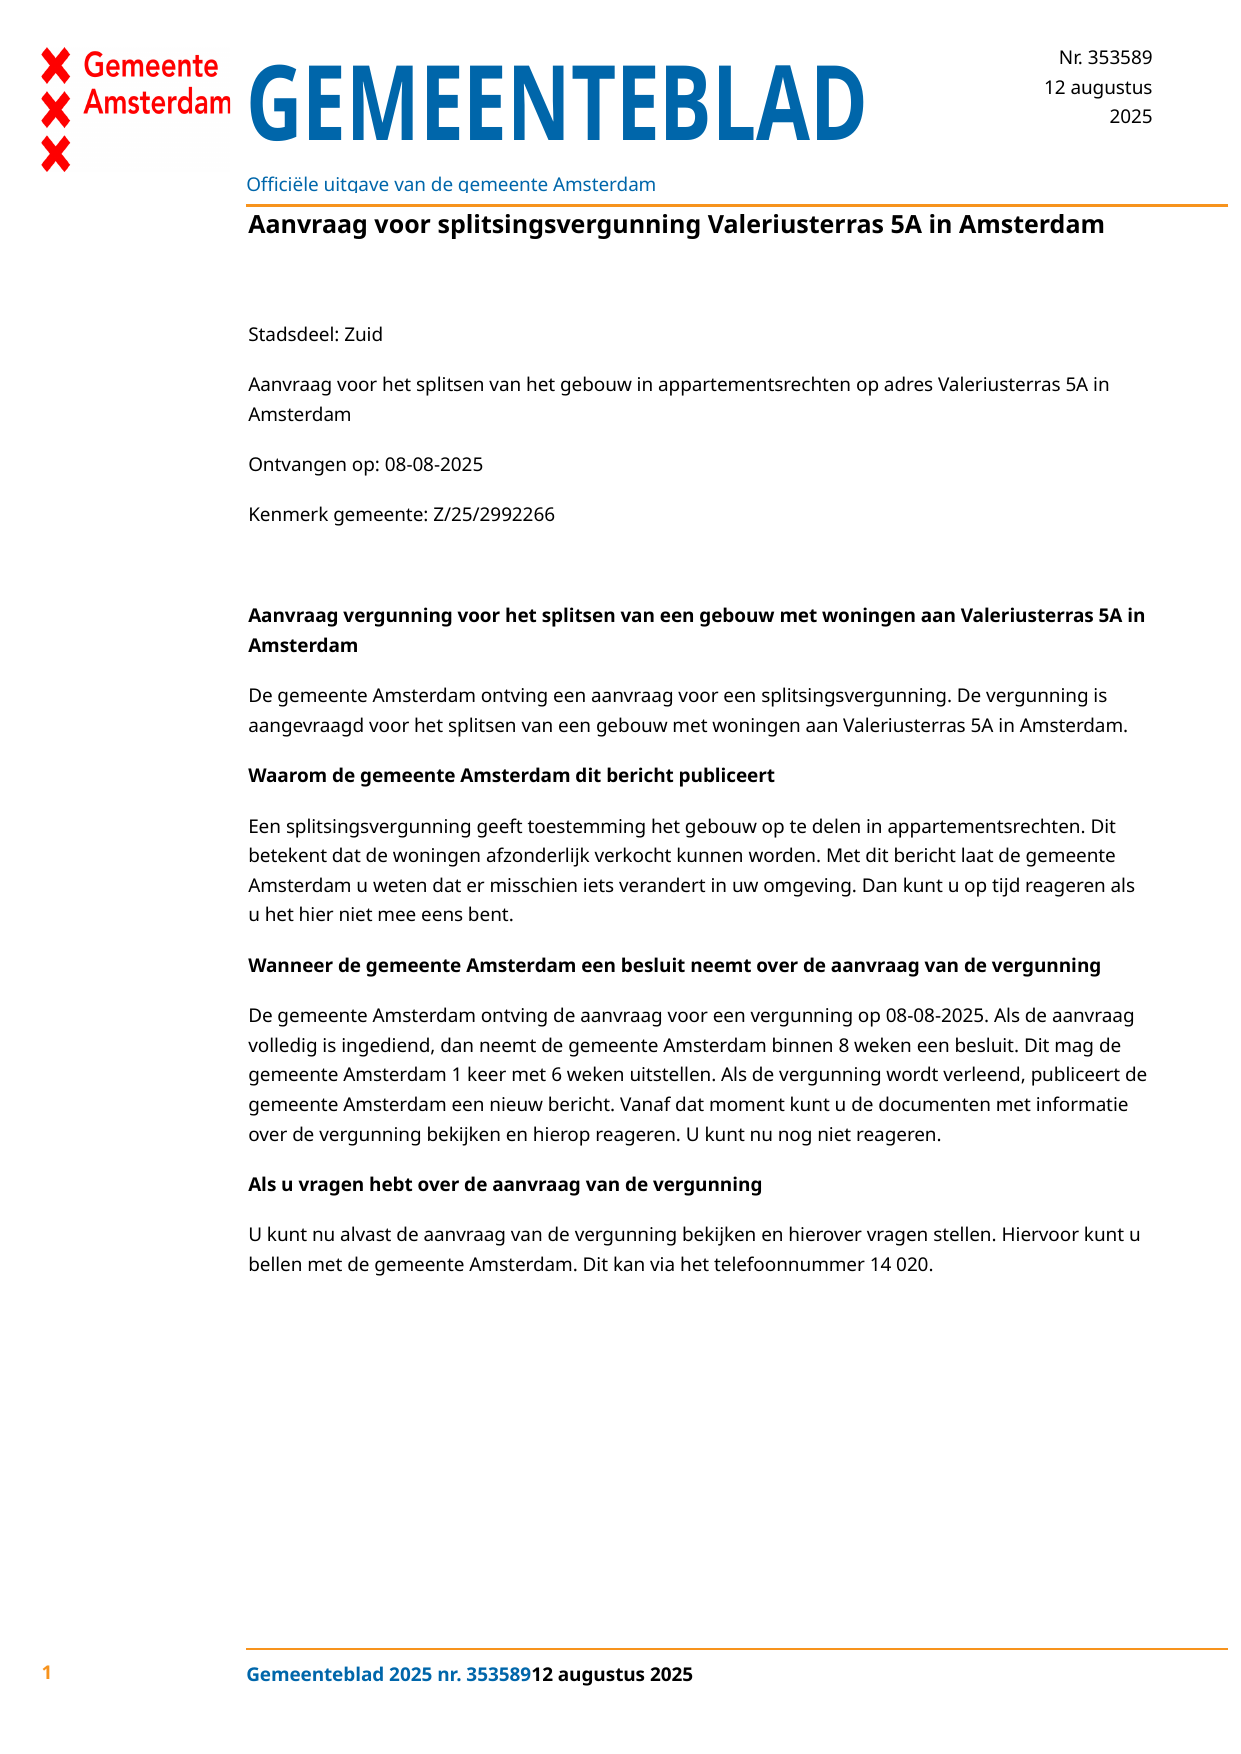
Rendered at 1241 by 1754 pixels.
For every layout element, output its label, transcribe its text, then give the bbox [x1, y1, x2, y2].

text Aanvraag vergunning voor het splitsen van een gebouw met woningen aan Valeriusterras 5A in Amsterdam [248, 602, 1152, 658]
text Aanvraag voor splitsingsvergunning Valeriusterras 5A in Amsterdam [248, 207, 1152, 241]
picture [41, 47, 231, 172]
text Wanneer de gemeente Amsterdam een besluit neemt over de aanvraag van de vergunning [248, 952, 1152, 978]
text De gemeente Amsterdam ontving een aanvraag voor een splitsingsvergunning. De vergunning is aangevraagd voor het splitsen van een gebouw met woningen aan Valeriusterras 5A in Amsterdam. [248, 682, 1152, 738]
text Stadsdeel: Zuid [248, 321, 1152, 346]
text Kenmerk gemeente: Z/25/2992266 [248, 502, 1152, 527]
text Aanvraag voor het splitsen van het gebouw in appartementsrechten op adres Valeriusterras 5A in Amsterdam [248, 371, 1152, 426]
text Waarom de gemeente Amsterdam dit bericht publiceert [248, 762, 1152, 788]
text De gemeente Amsterdam ontving de aanvraag voor een vergunning op 08-08-2025. Als de aanvraag volledig is ingediend, dan neemt de gemeente Amsterdam binnen 8 weken een besluit. Dit mag de gemeente Amsterdam 1 keer met 6 weken uitstellen. Als de vergunning wordt verleend, publiceert de gemeente Amsterdam een nieuw bericht. Vanaf dat moment kunt u de documenten met informatie over de vergunning bekijken en hierop reageren. U kunt nu nog niet reageren. [248, 1002, 1152, 1146]
text U kunt nu alvast de aanvraag van de vergunning bekijken en hierover vragen stellen. Hiervoor kunt u bellen met de gemeente Amsterdam. Dit kan via het telefoonnummer 14 020. [248, 1222, 1152, 1277]
text Een splitsingsvergunning geeft toestemming het gebouw op te delen in appartementsrechten. Dit betekent dat de woningen afzonderlijk verkocht kunnen worden. Met dit bericht laat de gemeente Amsterdam u weten dat er misschien iets verandert in uw omgeving. Dan kunt u op tijd reageren als u het hier niet mee eens bent. [248, 813, 1152, 927]
text Ontvangen op: 08-08-2025 [248, 451, 1152, 477]
text Als u vragen hebt over de aanvraag van de vergunning [248, 1171, 1152, 1197]
